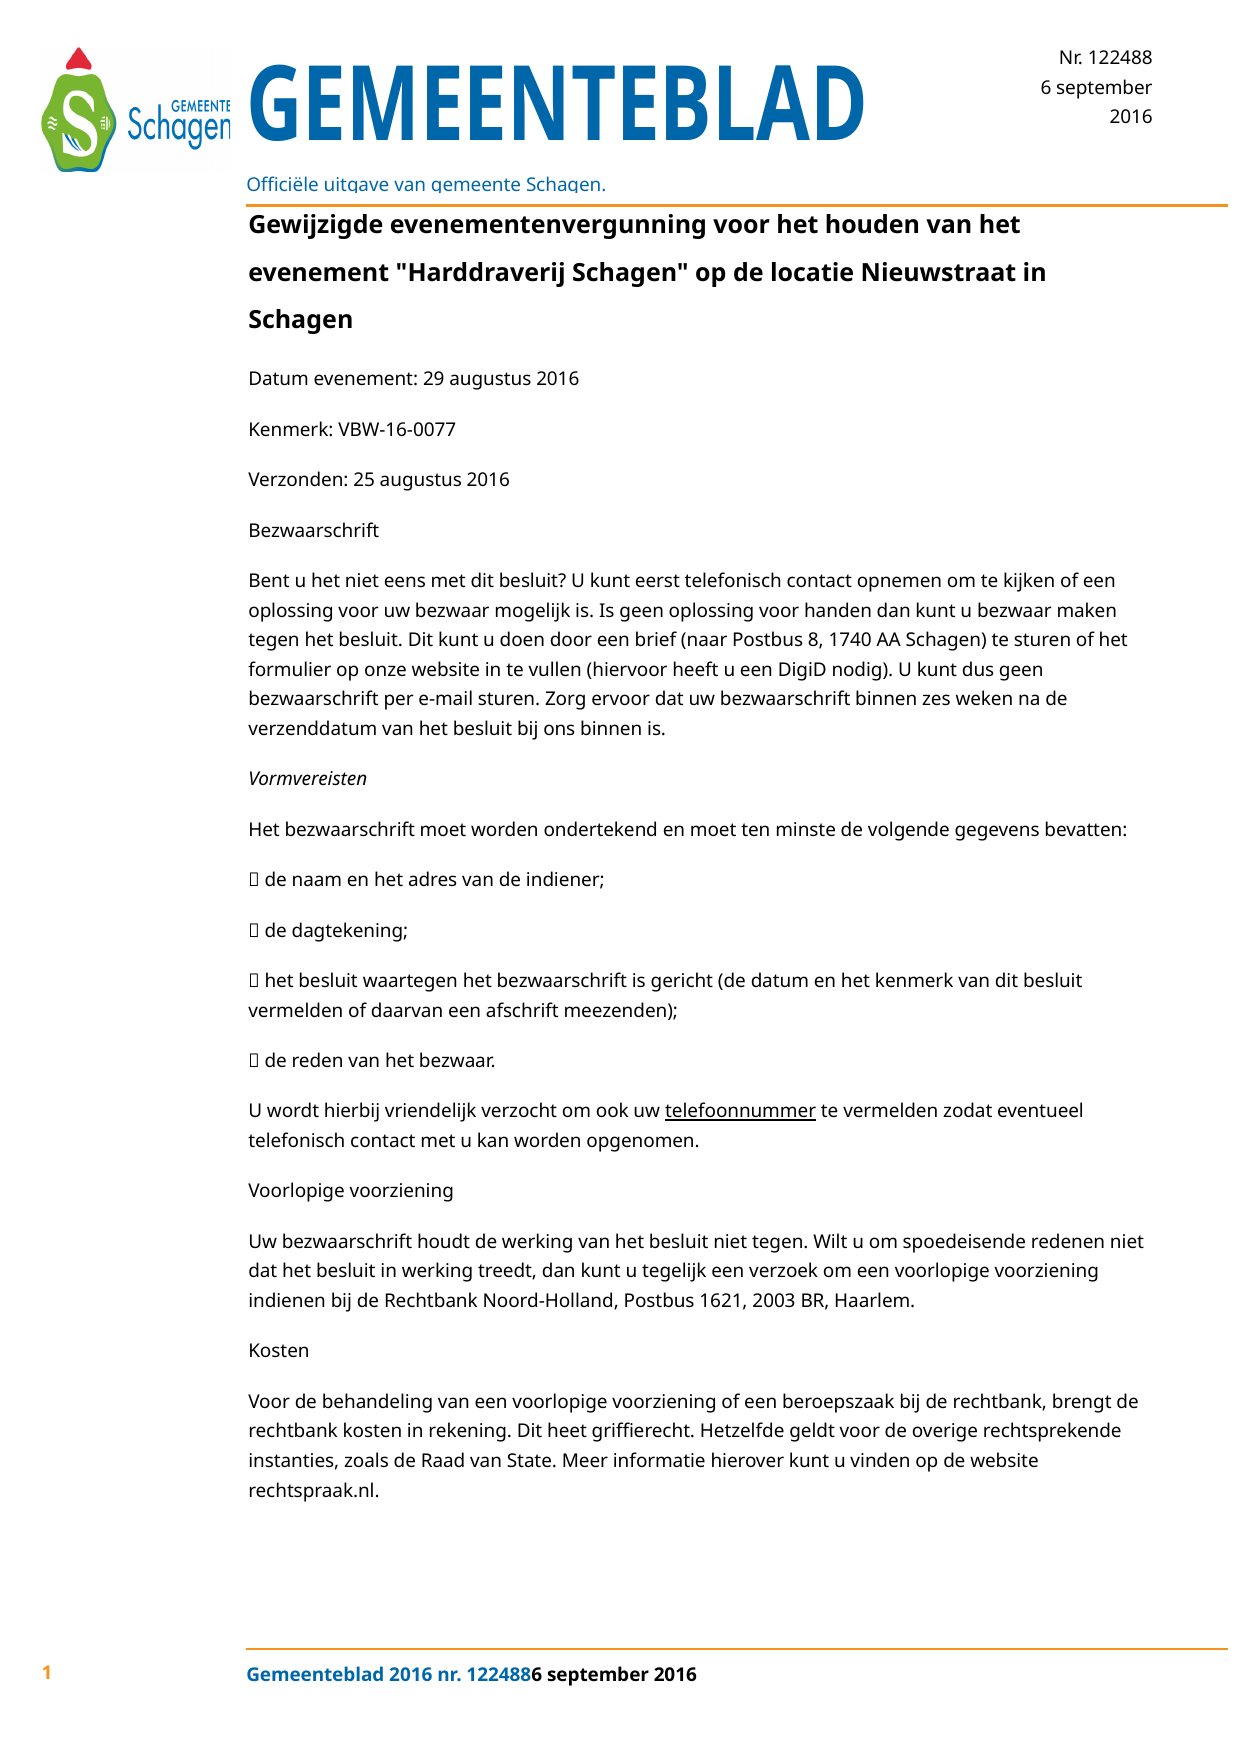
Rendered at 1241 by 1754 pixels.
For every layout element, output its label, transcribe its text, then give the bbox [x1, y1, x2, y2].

text  het besluit waartegen het bezwaarschrift is gericht (de datum en het kenmerk van dit besluit vermelden of daarvan een afschrift meezenden); [248, 967, 1152, 1022]
text Kosten [248, 1338, 1152, 1363]
text Datum evenement: 29 augustus 2016 [248, 366, 1152, 391]
text Verzonden: 25 augustus 2016 [248, 466, 1152, 492]
text Vormvereisten [248, 766, 1152, 791]
text  de naam en het adres van de indiener; [248, 866, 1152, 892]
text Het bezwaarschrift moet worden ondertekend en moet ten minste de volgende gegevens bevatten: [248, 816, 1152, 842]
text Bezwaarschrift [248, 517, 1152, 542]
text Kenmerk: VBW-16-0077 [248, 416, 1152, 442]
text Uw bezwaarschrift houdt de werking van het besluit niet tegen. Wilt u om spoedeisende redenen niet dat het besluit in werking treedt, dan kunt u tegelijk een verzoek om een voorlopige voorziening indienen bij de Rechtbank Noord-Holland, Postbus 1621, 2003 BR, Haarlem. [248, 1228, 1152, 1313]
text U wordt hierbij vriendelijk verzocht om ook uw telefoonnummer te vermelden zodat eventueel telefonisch contact met u kan worden opgenomen. [248, 1098, 1152, 1153]
picture [41, 47, 231, 172]
text  de reden van het bezwaar. [248, 1047, 1152, 1073]
text  de dagtekening; [248, 917, 1152, 942]
text Voor de behandeling van een voorlopige voorziening of een beroepszaak bij de rechtbank, brengt de rechtbank kosten in rekening. Dit heet griffierecht. Hetzelfde geldt voor de overige rechtsprekende instanties, zoals de Raad van State. Meer informatie hierover kunt u vinden op de website rechtspraak.nl. [248, 1388, 1152, 1502]
text Bent u het niet eens met dit besluit? U kunt eerst telefonisch contact opnemen om te kijken of een oplossing voor uw bezwaar mogelijk is. Is geen oplossing voor handen dan kunt u bezwaar maken tegen het besluit. Dit kunt u doen door een brief (naar Postbus 8, 1740 AA Schagen) te sturen of het formulier op onze website in te vullen (hiervoor heeft u een DigiD nodig). U kunt dus geen bezwaarschrift per e-mail sturen. Zorg ervoor dat uw bezwaarschrift binnen zes weken na de verzenddatum van het besluit bij ons binnen is. [248, 567, 1152, 741]
text Gewijzigde evenementenvergunning voor het houden van het evenement "Harddraverij Schagen" op de locatie Nieuwstraat in Schagen [248, 207, 1152, 336]
text Voorlopige voorziening [248, 1178, 1152, 1203]
